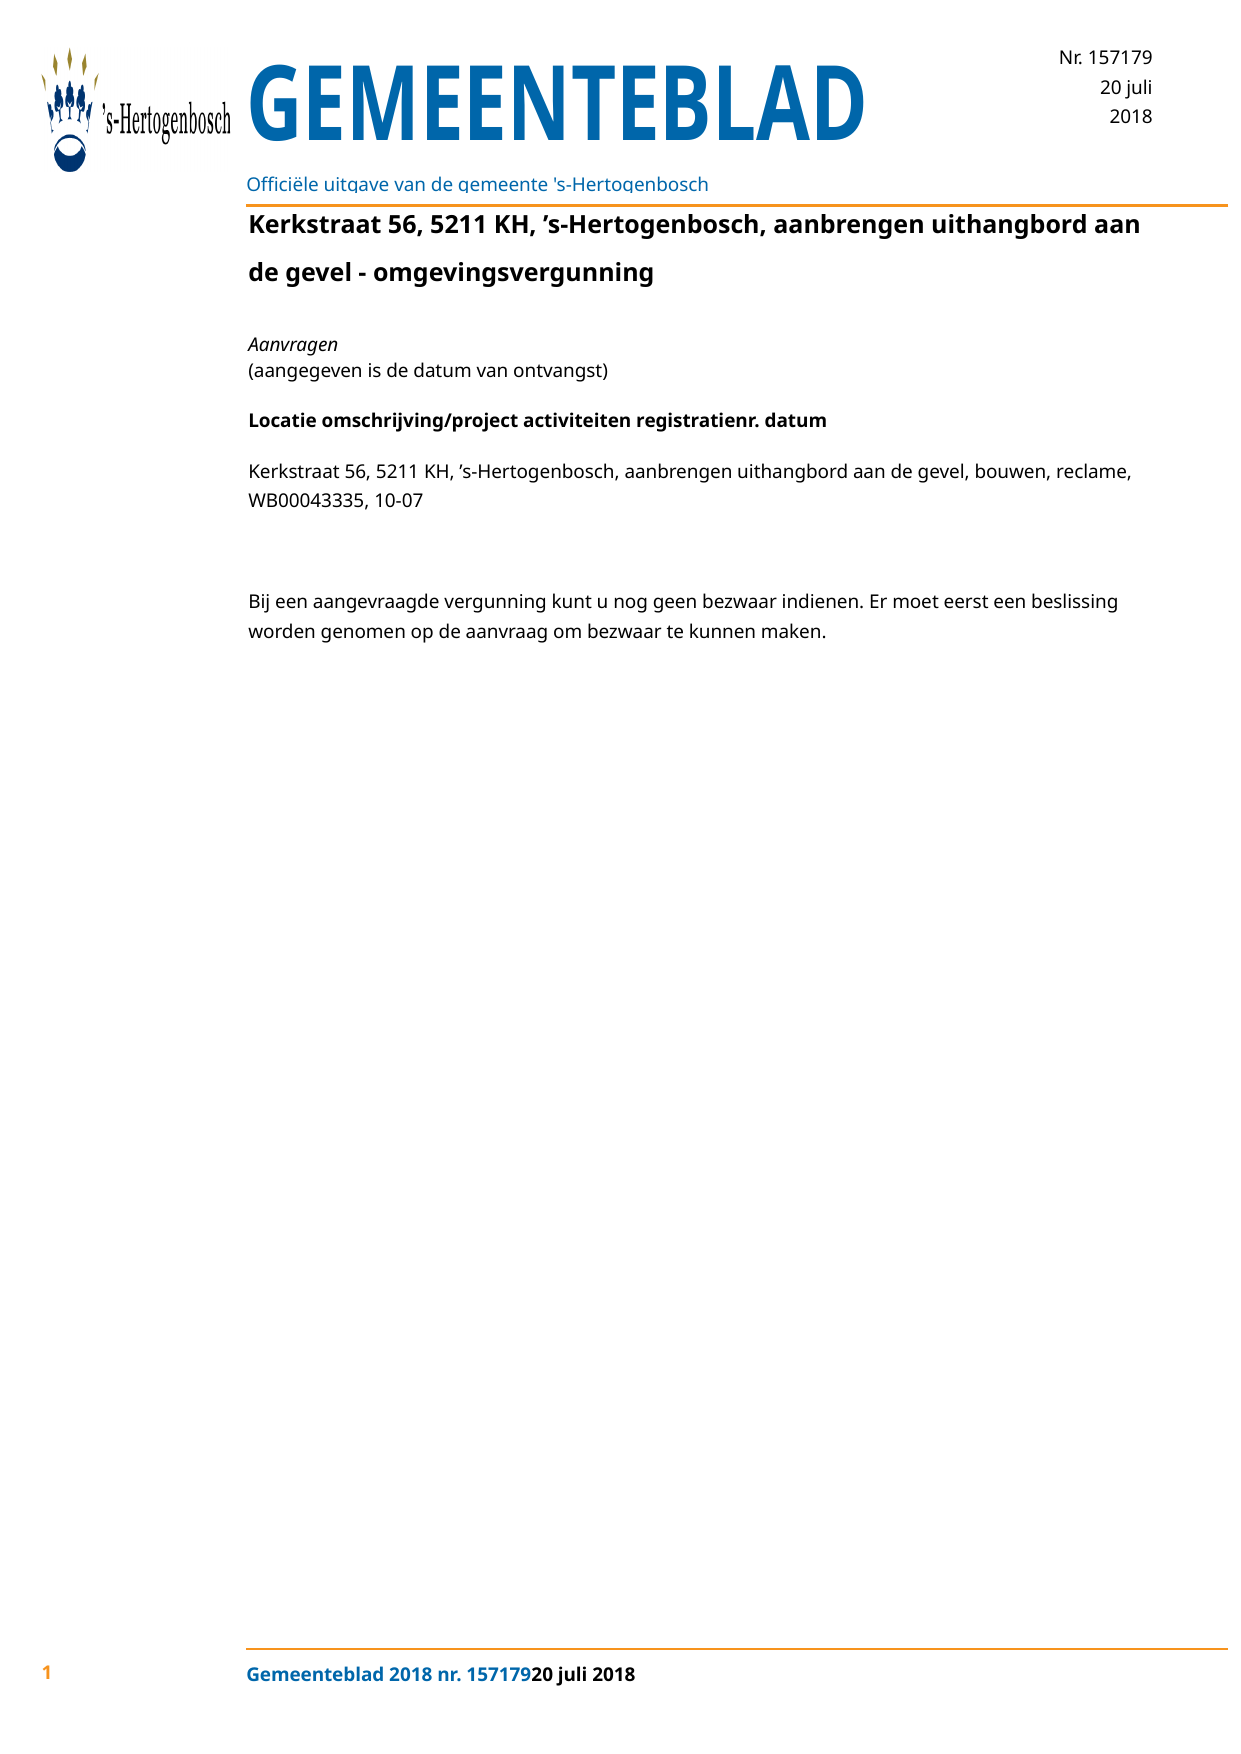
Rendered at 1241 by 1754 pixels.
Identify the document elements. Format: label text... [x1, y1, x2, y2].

text Aanvragen [248, 331, 1152, 357]
picture [41, 47, 231, 172]
text Locatie omschrijving/project activiteiten registratienr. datum [248, 408, 1152, 433]
text Kerkstraat 56, 5211 KH, ’s-Hertogenbosch, aanbrengen uithangbord aan de gevel, bouwen, reclame, WB00043335, 10-07 [248, 458, 1152, 513]
text Bij een aangevraagde vergunning kunt u nog geen bezwaar indienen. Er moet eerst een beslissing worden genomen op de aanvraag om bezwaar te kunnen maken. [248, 588, 1152, 644]
text (aangegeven is de datum van ontvangst) [248, 357, 1152, 383]
text Kerkstraat 56, 5211 KH, ’s-Hertogenbosch, aanbrengen uithangbord aan de gevel - omgevingsvergunning [248, 207, 1152, 288]
